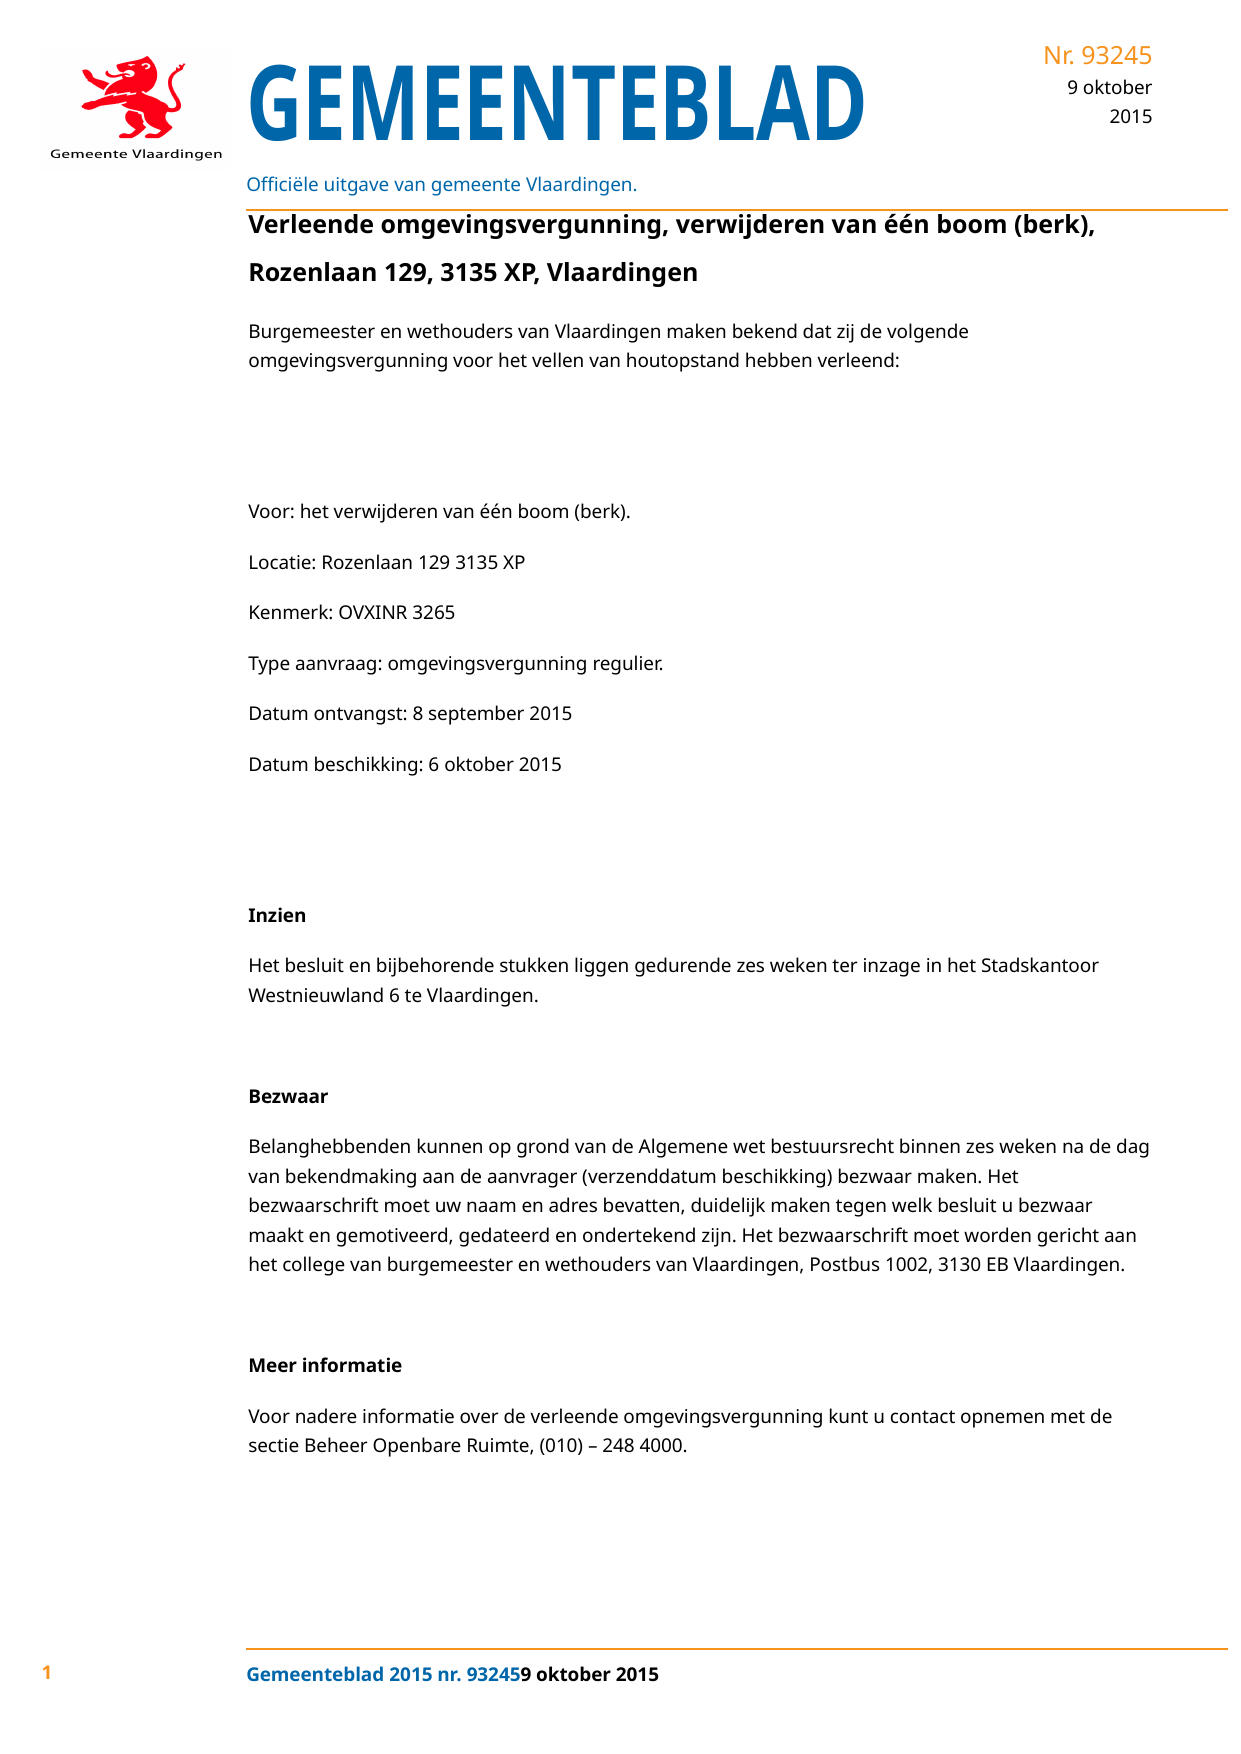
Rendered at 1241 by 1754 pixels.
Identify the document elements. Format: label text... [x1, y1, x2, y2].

text Verleende omgevingsvergunning, verwijderen van één boom (berk), Rozenlaan 129, 3135 XP, Vlaardingen [248, 211, 1152, 288]
text Voor: het verwijderen van één boom (berk). [248, 499, 1152, 524]
text Locatie: Rozenlaan 129 3135 XP [248, 549, 1152, 575]
text Datum beschikking: 6 oktober 2015 [248, 751, 1152, 777]
text Voor nadere informatie over de verleende omgevingsvergunning kunt u contact opnemen met de sectie Beheer Openbare Ruimte, (010) – 248 4000. [248, 1403, 1152, 1458]
text Datum ontvangst: 8 september 2015 [248, 700, 1152, 726]
text Burgemeester en wethouders van Vlaardingen maken bekend dat zij de volgende omgevingsvergunning voor het vellen van houtopstand hebben verleend: [248, 318, 1152, 373]
text Kenmerk: OVXINR 3265 [248, 599, 1152, 625]
text Het besluit en bijbehorende stukken liggen gedurende zes weken ter inzage in het Stadskantoor Westnieuwland 6 te Vlaardingen. [248, 952, 1152, 1008]
text Inzien [248, 902, 1152, 928]
text Belanghebbenden kunnen op grond van de Algemene wet bestuursrecht binnen zes weken na de dag van bekendmaking aan de aanvrager (verzenddatum beschikking) bezwaar maken. Het bezwaarschrift moet uw naam en adres bevatten, duidelijk maken tegen welk besluit u bezwaar maakt en gemotiveerd, gedateerd en ondertekend zijn. Het bezwaarschrift moet worden gericht aan het college van burgemeester en wethouders van Vlaardingen, Postbus 1002, 3130 EB Vlaardingen. [248, 1133, 1152, 1277]
text Bezwaar [248, 1083, 1152, 1109]
picture [41, 47, 231, 172]
text Meer informatie [248, 1352, 1152, 1378]
text Type aanvraag: omgevingsvergunning regulier. [248, 650, 1152, 676]
